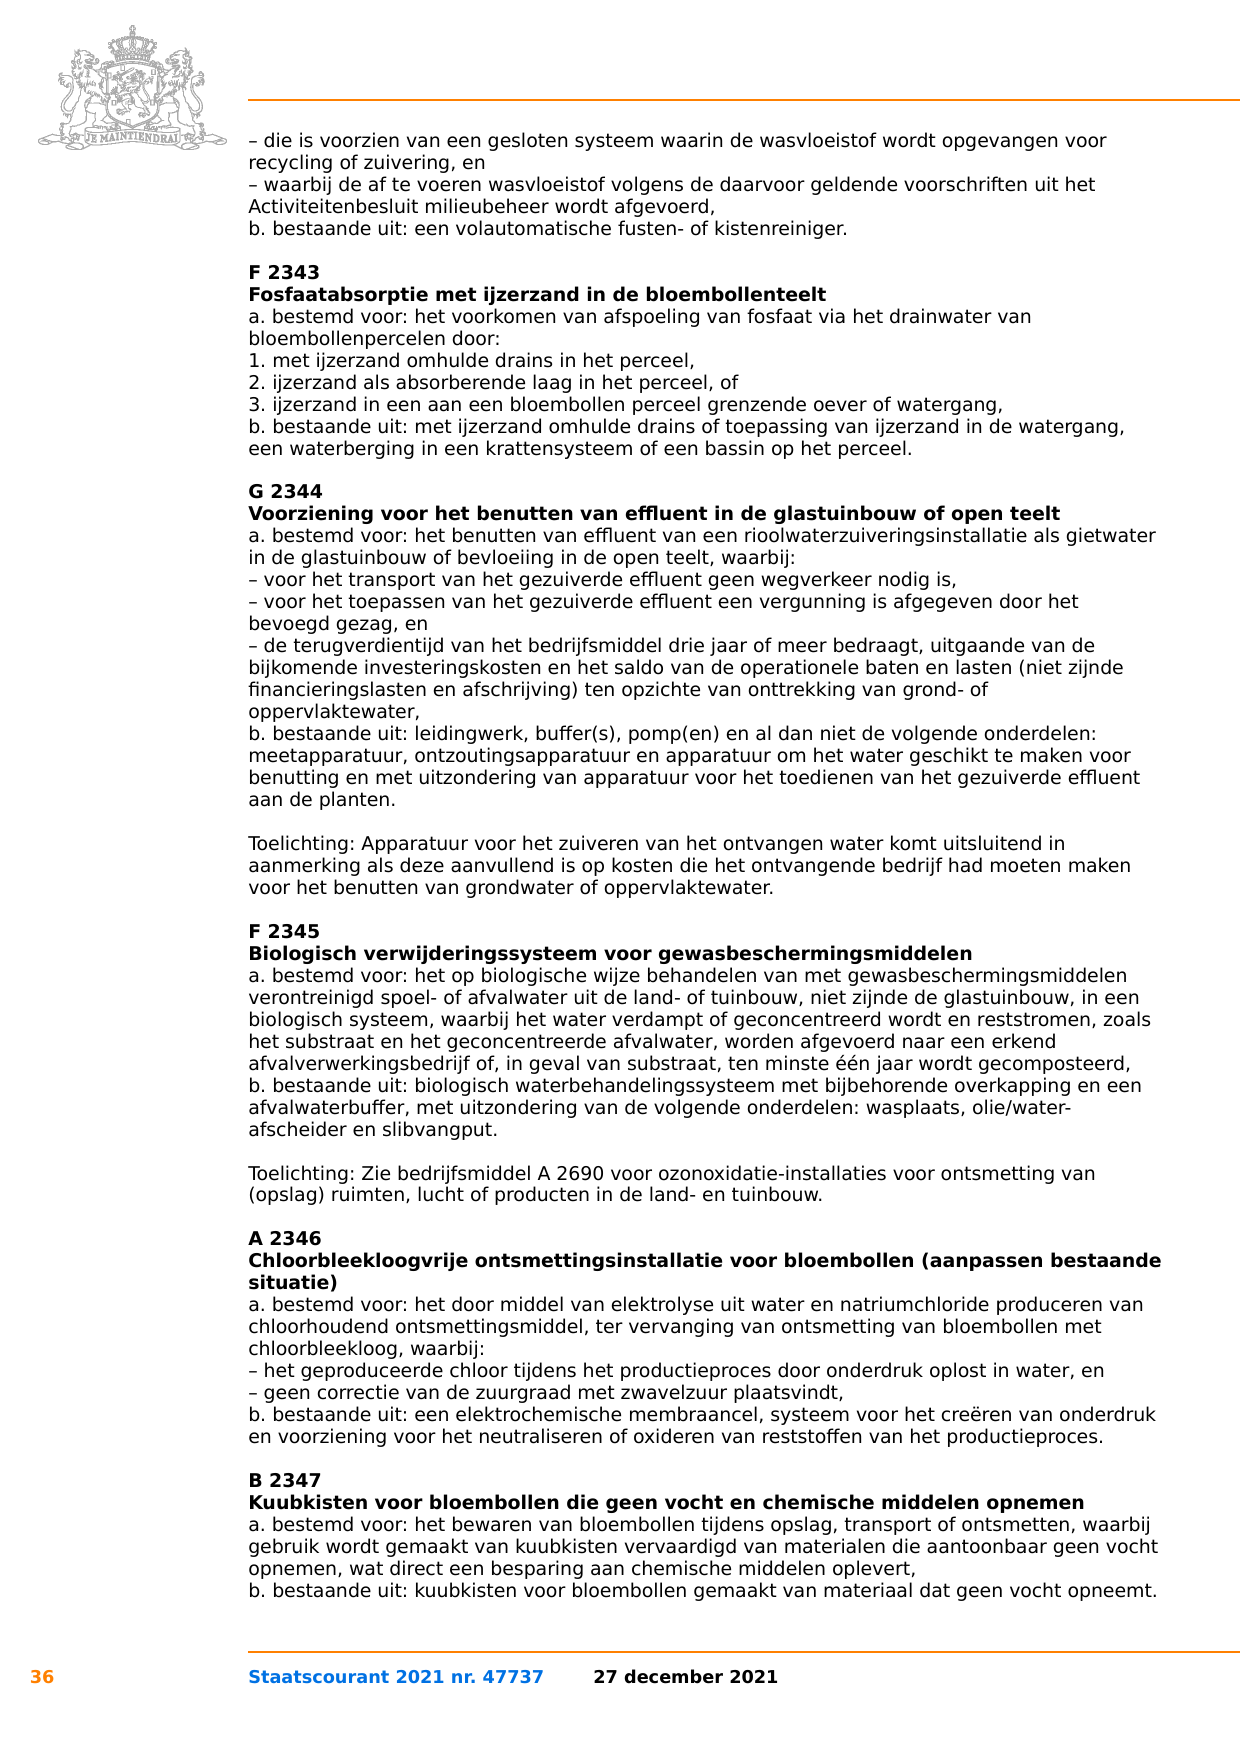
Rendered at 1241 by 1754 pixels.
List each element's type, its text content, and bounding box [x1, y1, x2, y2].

text b. bestaande uit: met ijzerzand omhulde drains of toepassing van ijzerzand in de watergang, een waterberging in een krattensysteem of een bassin op het perceel. [248, 416, 1163, 459]
text 1. met ijzerzand omhulde drains in het perceel, [248, 349, 1163, 372]
text Kuubkisten voor bloembollen die geen vocht en chemische middelen opnemen [248, 1492, 1163, 1514]
text – die is voorzien van een gesloten systeem waarin de wasvloeistof wordt opgevangen voor recycling of zuivering, en [248, 130, 1163, 174]
text a. bestemd voor: het bewaren van bloembollen tijdens opslag, transport of ontsmetten, waarbij gebruik wordt gemaakt van kuubkisten vervaardigd van materialen die aantoonbaar geen vocht opnemen, wat direct een besparing aan chemische middelen oplevert, [248, 1514, 1163, 1580]
text – voor het toepassen van het gezuiverde effluent een vergunning is afgegeven door het bevoegd gezag, en [248, 591, 1163, 635]
text Voorziening voor het benutten van effluent in de glastuinbouw of open teelt [248, 503, 1163, 525]
text a. bestemd voor: het door middel van elektrolyse uit water en natriumchloride produceren van chloorhoudend ontsmettingsmiddel, ter vervanging van ontsmetting van bloembollen met chloorbleekloog, waarbij: [248, 1294, 1163, 1360]
text – het geproduceerde chloor tijdens het productieproces door onderdruk oplost in water, en [248, 1360, 1163, 1382]
text A 2346 [248, 1228, 1163, 1250]
text F 2345 [248, 921, 1163, 943]
text b. bestaande uit: leidingwerk, buffer(s), pomp(en) en al dan niet de volgende onderdelen: meetapparatuur, ontzoutingsapparatuur en apparatuur om het water geschikt te maken voor benutting en met uitzondering van apparatuur voor het toedienen van het gezuiverde effluent aan de planten. [248, 723, 1163, 811]
text 3. ijzerzand in een aan een bloembollen perceel grenzende oever of watergang, [248, 393, 1163, 416]
text Toelichting: Apparatuur voor het zuiveren van het ontvangen water komt uitsluitend in aanmerking als deze aanvullend is op kosten die het ontvangende bedrijf had moeten maken voor het benutten van grondwater of oppervlaktewater. [248, 833, 1163, 899]
text B 2347 [248, 1470, 1163, 1492]
text a. bestemd voor: het voorkomen van afspoeling van fosfaat via het drainwater van bloembollenpercelen door: [248, 306, 1163, 349]
text b. bestaande uit: biologisch waterbehandelingssysteem met bijbehorende overkapping en een afvalwaterbuffer, met uitzondering van de volgende onderdelen: wasplaats, olie/water-afscheider en slibvangput. [248, 1074, 1163, 1141]
text Chloorbleekloogvrije ontsmettingsinstallatie voor bloembollen (aanpassen bestaande situatie) [248, 1250, 1163, 1294]
text b. bestaande uit: kuubkisten voor bloembollen gemaakt van materiaal dat geen vocht opneemt. [248, 1580, 1163, 1602]
picture [38, 25, 227, 150]
text – de terugverdientijd van het bedrijfsmiddel drie jaar of meer bedraagt, uitgaande van de bijkomende investeringskosten en het saldo van de operationele baten en lasten (niet zijnde financieringslasten en afschrijving) ten opzichte van onttrekking van grond- of oppervlaktewater, [248, 635, 1163, 723]
text Biologisch verwijderingssysteem voor gewasbeschermingsmiddelen [248, 943, 1163, 965]
text G 2344 [248, 481, 1163, 503]
text – waarbij de af te voeren wasvloeistof volgens de daarvoor geldende voorschriften uit het Activiteitenbesluit milieubeheer wordt afgevoerd, [248, 174, 1163, 218]
text a. bestemd voor: het benutten van effluent van een rioolwaterzuiveringsinstallatie als gietwater in de glastuinbouw of bevloeiing in de open teelt, waarbij: [248, 525, 1163, 569]
text b. bestaande uit: een elektrochemische membraancel, systeem voor het creëren van onderdruk en voorziening voor het neutraliseren of oxideren van reststoffen van het productieproces. [248, 1404, 1163, 1448]
text – voor het transport van het gezuiverde effluent geen wegverkeer nodig is, [248, 569, 1163, 591]
text Fosfaatabsorptie met ijzerzand in de bloembollenteelt [248, 284, 1163, 306]
text b. bestaande uit: een volautomatische fusten- of kistenreiniger. [248, 218, 1163, 240]
text Toelichting: Zie bedrijfsmiddel A 2690 voor ozonoxidatie-installaties voor ontsmetting van (opslag) ruimten, lucht of producten in de land- en tuinbouw. [248, 1162, 1163, 1206]
text – geen correctie van de zuurgraad met zwavelzuur plaatsvindt, [248, 1382, 1163, 1404]
text 2. ijzerzand als absorberende laag in het perceel, of [248, 372, 1163, 393]
text a. bestemd voor: het op biologische wijze behandelen van met gewasbeschermingsmiddelen verontreinigd spoel- of afvalwater uit de land- of tuinbouw, niet zijnde de glastuinbouw, in een biologisch systeem, waarbij het water verdampt of geconcentreerd wordt en reststromen, zoals het substraat en het geconcentreerde afvalwater, worden afgevoerd naar een erkend afvalverwerkingsbedrijf of, in geval van substraat, ten minste één jaar wordt gecomposteerd, [248, 965, 1163, 1074]
text F 2343 [248, 262, 1163, 284]
